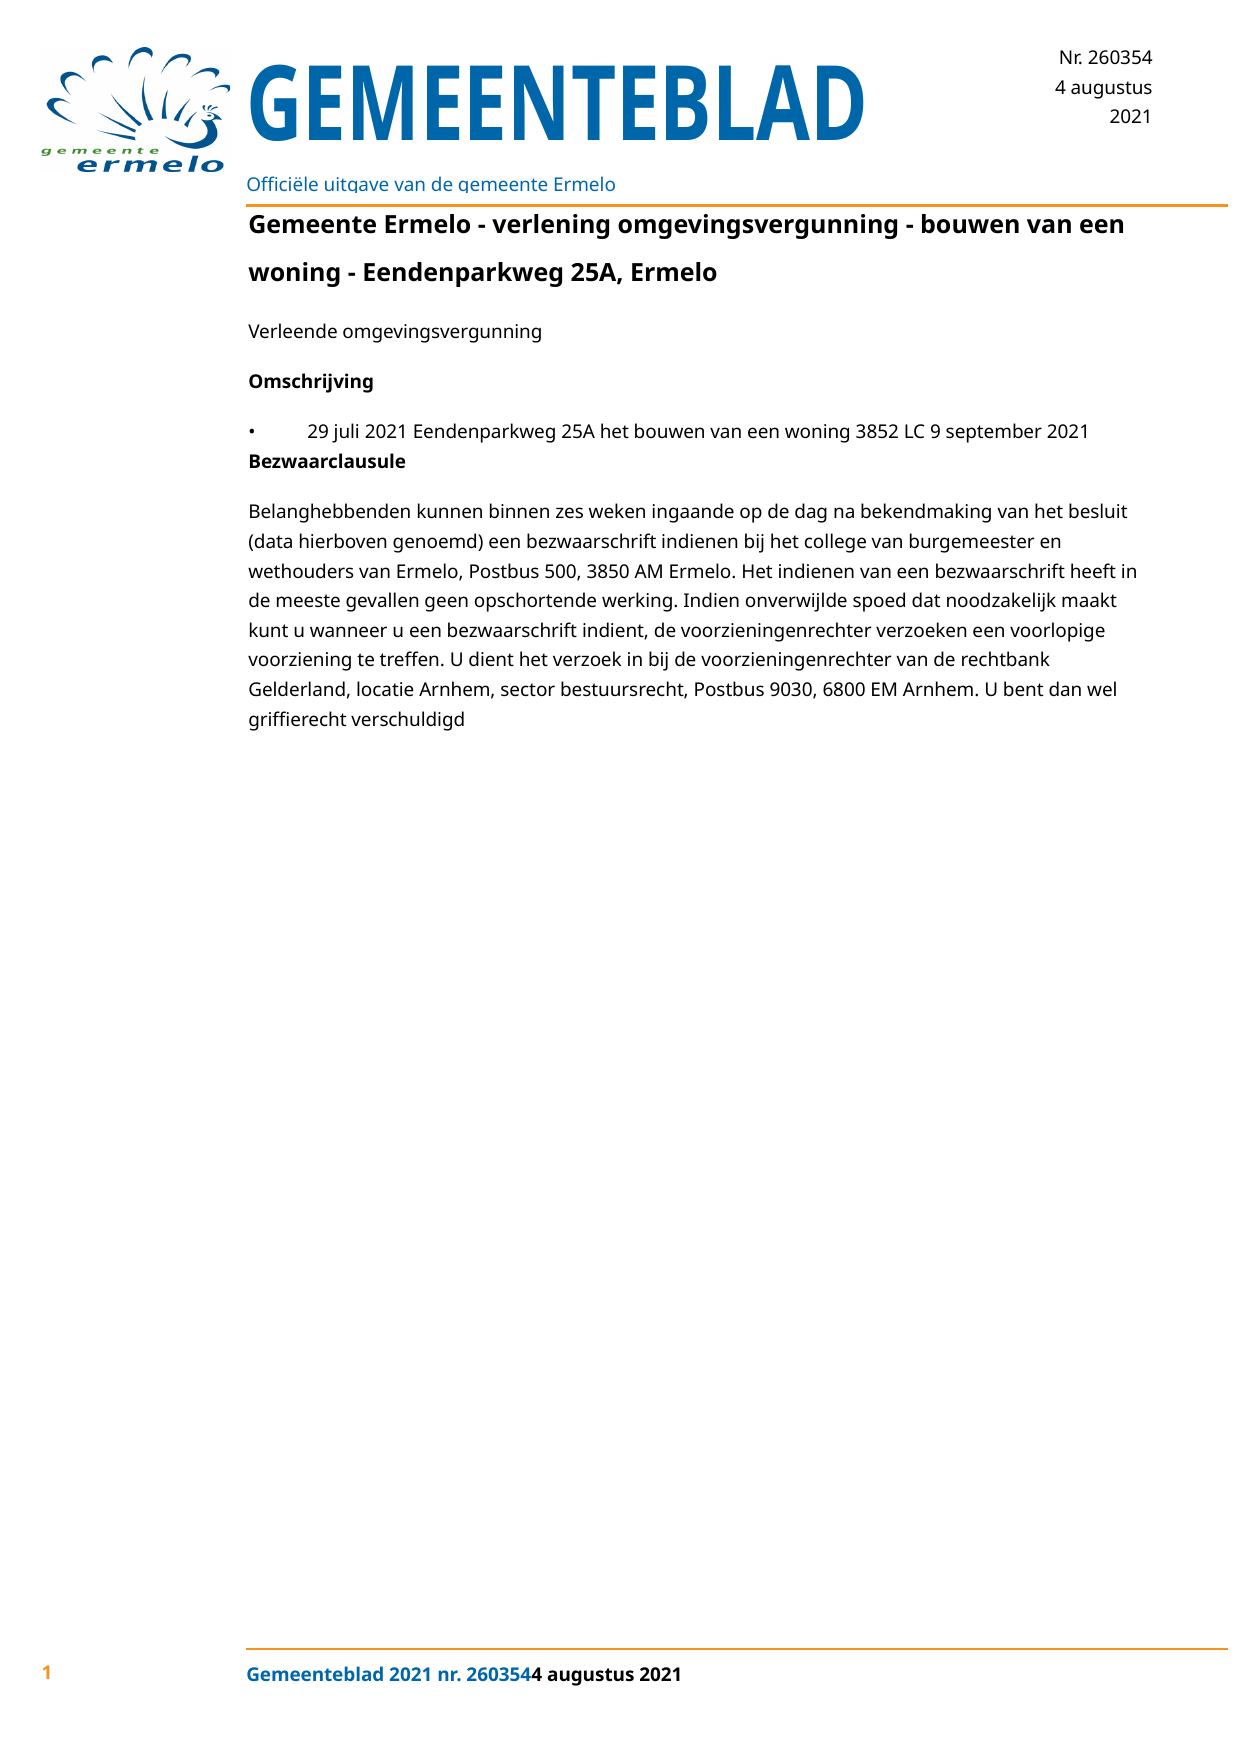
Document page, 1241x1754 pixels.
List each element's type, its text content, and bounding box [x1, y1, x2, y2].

text Gemeente Ermelo - verlening omgevingsvergunning - bouwen van een woning - Eendenparkweg 25A, Ermelo [248, 207, 1152, 288]
picture [41, 47, 231, 172]
list 29 juli 2021 Eendenparkweg 25A het bouwen van een woning 3852 LC 9 september 2021 [248, 419, 1152, 444]
text Verleende omgevingsvergunning [248, 318, 1152, 344]
text Omschrijving [248, 368, 1152, 394]
text Bezwaarclausule [248, 448, 1152, 474]
text Belanghebbenden kunnen binnen zes weken ingaande op de dag na bekendmaking van het besluit (data hierboven genoemd) een bezwaarschrift indienen bij het college van burgemeester en wethouders van Ermelo, Postbus 500, 3850 AM Ermelo. Het indienen van een bezwaarschrift heeft in de meeste gevallen geen opschortende werking. Indien onverwijlde spoed dat noodzakelijk maakt kunt u wanneer u een bezwaarschrift indient, de voorzieningenrechter verzoeken een voorlopige voorziening te treffen. U dient het verzoek in bij de voorzieningenrechter van de rechtbank Gelderland, locatie Arnhem, sector bestuursrecht, Postbus 9030, 6800 EM Arnhem. U bent dan wel griffierecht verschuldigd [248, 499, 1152, 732]
